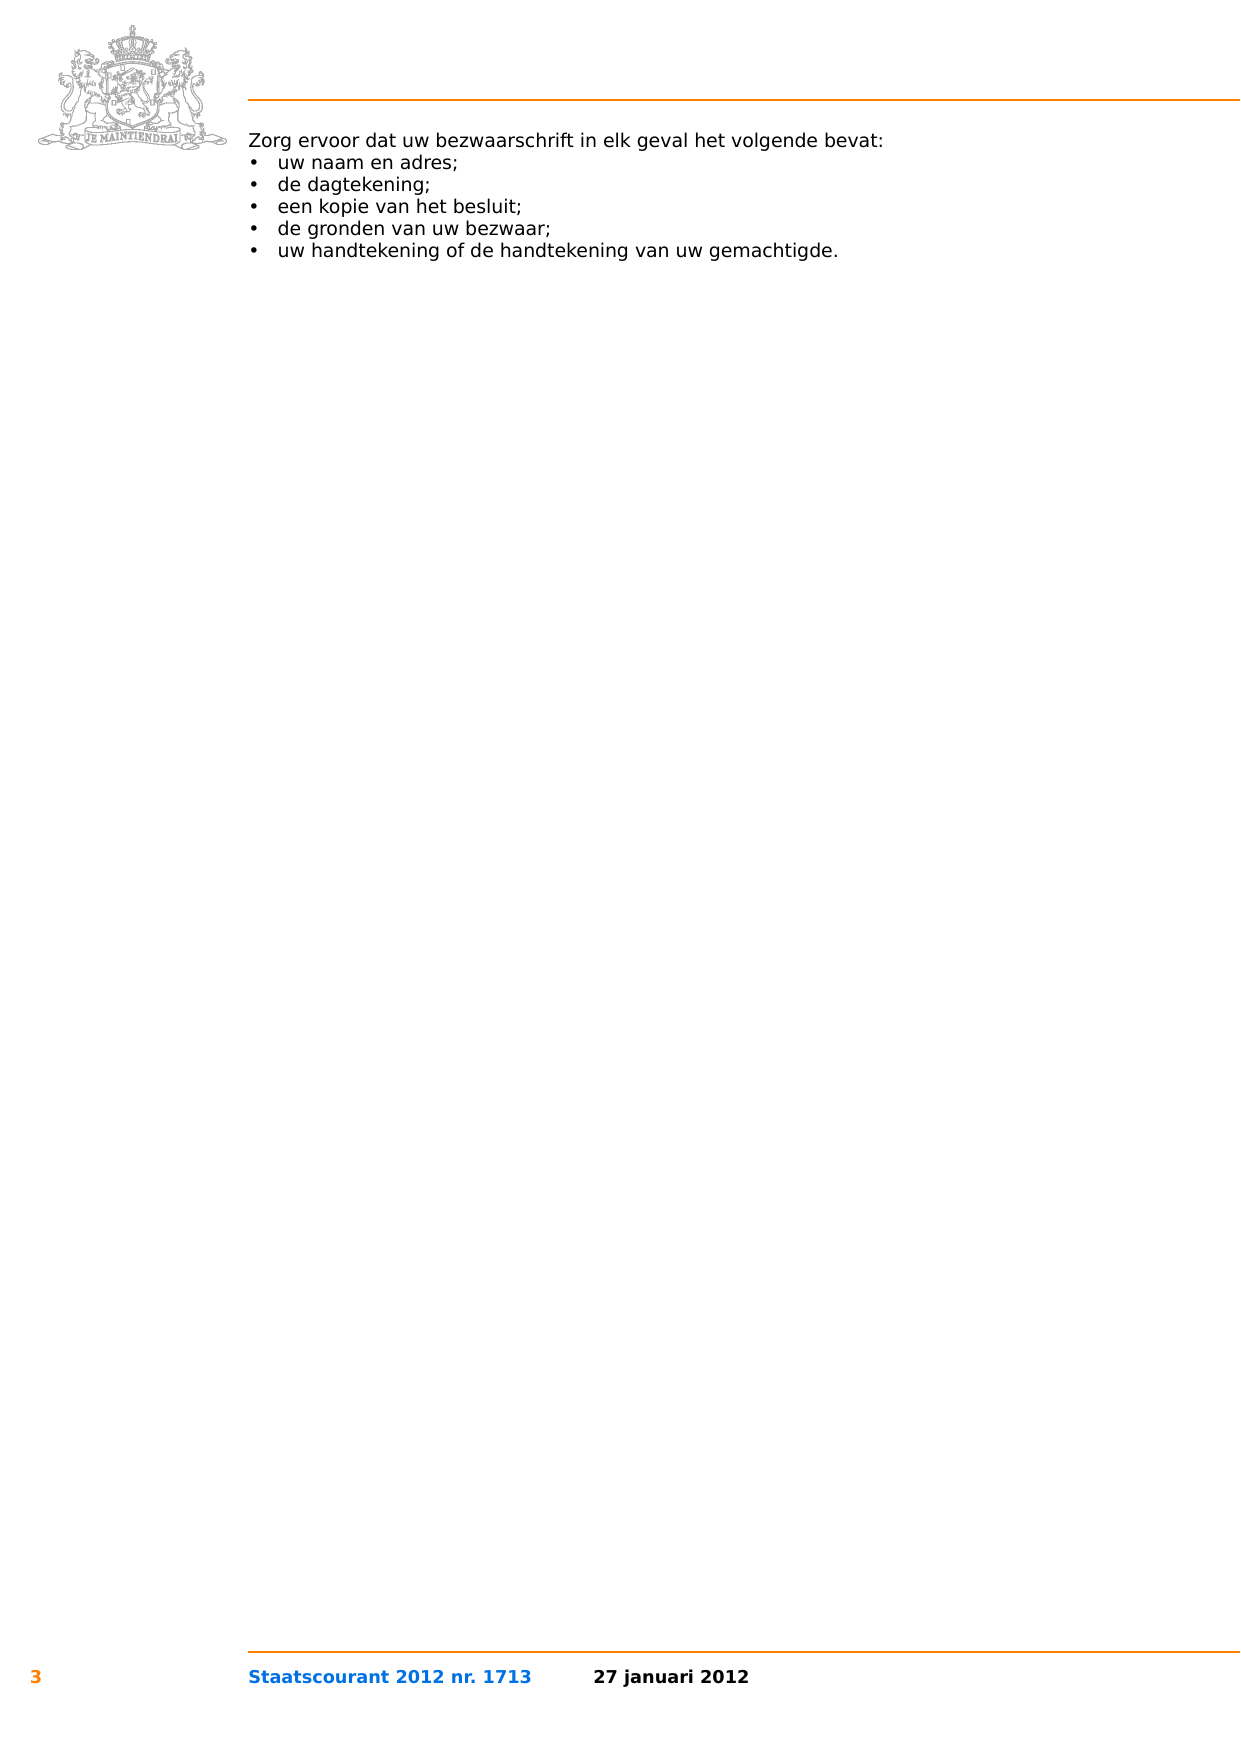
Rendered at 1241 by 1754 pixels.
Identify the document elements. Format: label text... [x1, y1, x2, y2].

text • uw naam en adres; [248, 152, 1163, 174]
text • de gronden van uw bezwaar; [248, 218, 1163, 240]
text Zorg ervoor dat uw bezwaarschrift in elk geval het volgende bevat: [248, 130, 1163, 152]
text • de dagtekening; [248, 174, 1163, 196]
text • uw handtekening of de handtekening van uw gemachtigde. [248, 240, 1163, 262]
picture [38, 25, 227, 150]
text • een kopie van het besluit; [248, 196, 1163, 218]
